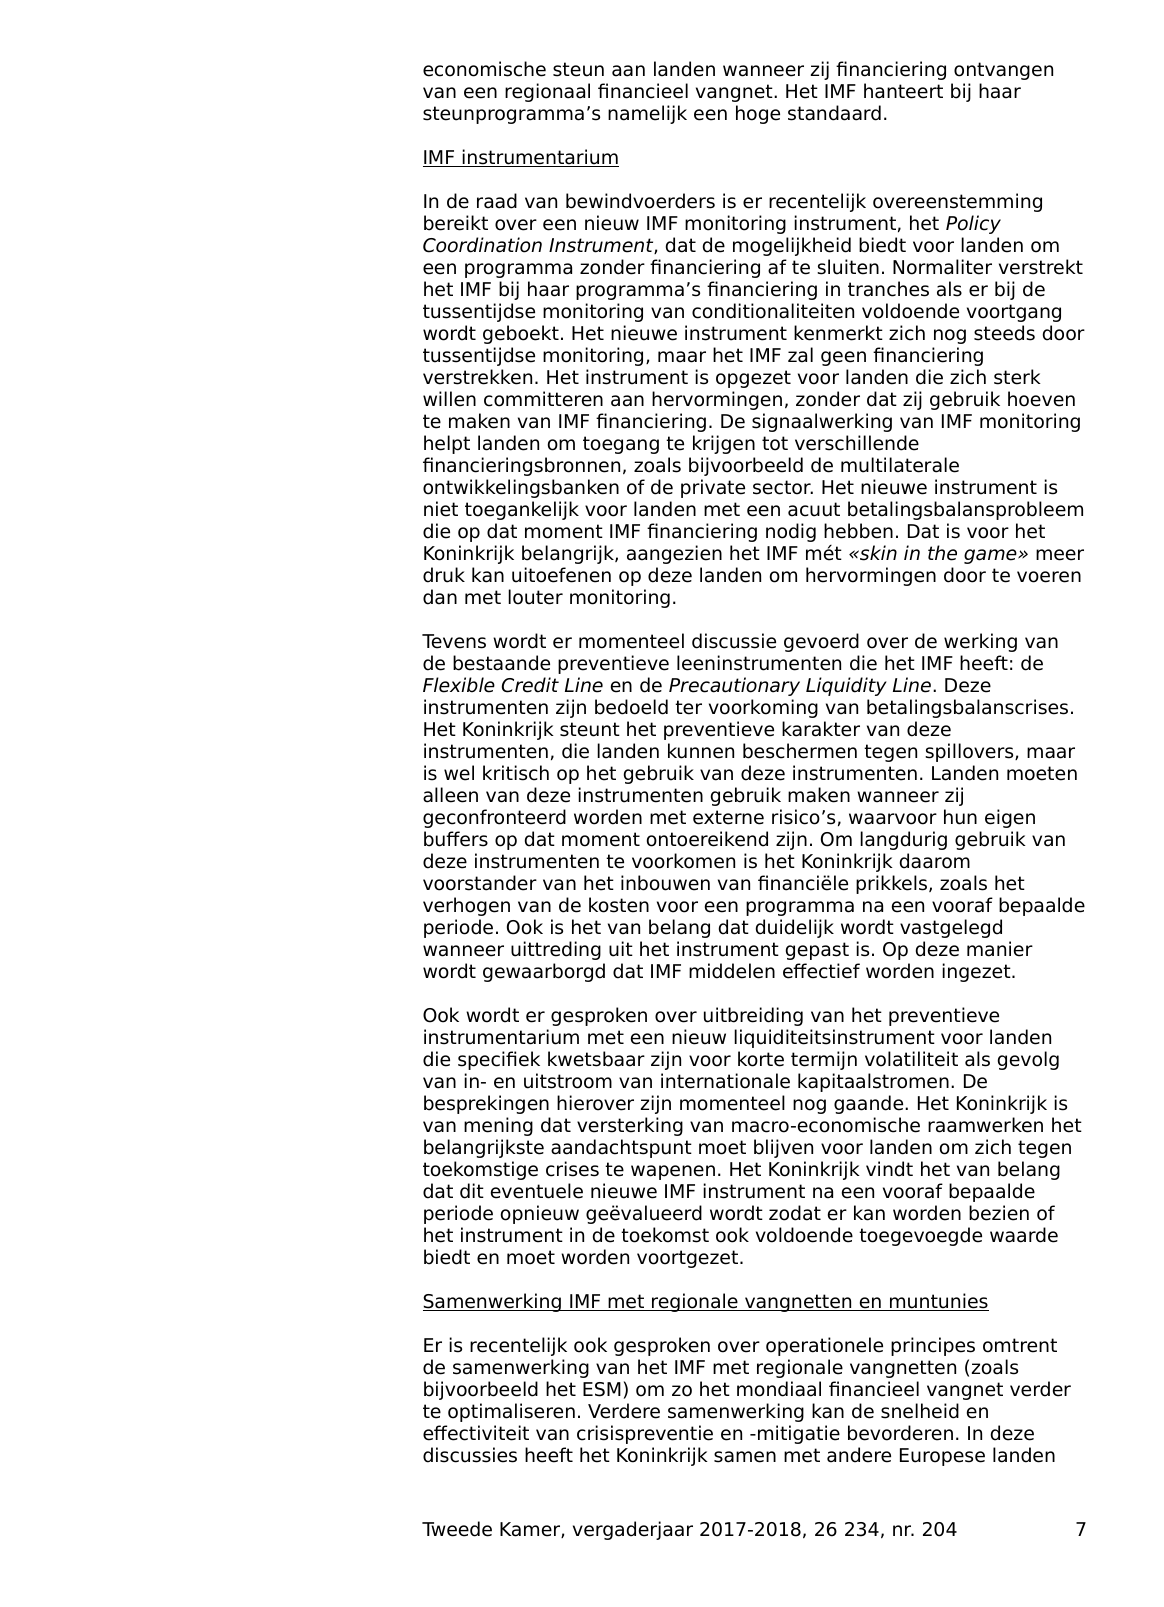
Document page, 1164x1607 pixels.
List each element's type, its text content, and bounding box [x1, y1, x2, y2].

subtitle Samenwerking IMF met regionale vangnetten en muntunies [422, 1291, 1087, 1313]
subtitle IMF instrumentarium [422, 147, 1087, 169]
text Er is recentelijk ook gesproken over operationele principes omtrent de samenwerking van het IMF met regionale vangnetten (zoals bijvoorbeeld het ESM) om zo het mondiaal financieel vangnet verder te optimaliseren. Verdere samenwerking kan de snelheid en effectiviteit van crisispreventie en -mitigatie bevorderen. In deze discussies heeft het Koninkrijk samen met andere Europese landen [422, 1335, 1087, 1467]
text economische steun aan landen wanneer zij financiering ontvangen van een regionaal financieel vangnet. Het IMF hanteert bij haar steunprogramma’s namelijk een hoge standaard. [422, 59, 1087, 125]
text In de raad van bewindvoerders is er recentelijk overeenstemming bereikt over een nieuw IMF monitoring instrument, het Policy Coordination Instrument, dat de mogelijkheid biedt voor landen om een programma zonder financiering af te sluiten. Normaliter verstrekt het IMF bij haar programma’s financiering in tranches als er bij de tussentijdse monitoring van conditionaliteiten voldoende voortgang wordt geboekt. Het nieuwe instrument kenmerkt zich nog steeds door tussentijdse monitoring, maar het IMF zal geen financiering verstrekken. Het instrument is opgezet voor landen die zich sterk willen committeren aan hervormingen, zonder dat zij gebruik hoeven te maken van IMF financiering. De signaalwerking van IMF monitoring helpt landen om toegang te krijgen tot verschillende financieringsbronnen, zoals bijvoorbeeld de multilaterale ontwikkelingsbanken of de private sector. Het nieuwe instrument is niet toegankelijk voor landen met een acuut betalingsbalansprobleem die op dat moment IMF financiering nodig hebben. Dat is voor het Koninkrijk belangrijk, aangezien het IMF mét «skin in the game» meer druk kan uitoefenen op deze landen om hervormingen door te voeren dan met louter monitoring. [422, 191, 1087, 609]
text Ook wordt er gesproken over uitbreiding van het preventieve instrumentarium met een nieuw liquiditeitsinstrument voor landen die specifiek kwetsbaar zijn voor korte termijn volatiliteit als gevolg van in- en uitstroom van internationale kapitaalstromen. De besprekingen hierover zijn momenteel nog gaande. Het Koninkrijk is van mening dat versterking van macro-economische raamwerken het belangrijkste aandachtspunt moet blijven voor landen om zich tegen toekomstige crises te wapenen. Het Koninkrijk vindt het van belang dat dit eventuele nieuwe IMF instrument na een vooraf bepaalde periode opnieuw geëvalueerd wordt zodat er kan worden bezien of het instrument in de toekomst ook voldoende toegevoegde waarde biedt en moet worden voortgezet. [422, 1005, 1087, 1269]
text Tevens wordt er momenteel discussie gevoerd over de werking van de bestaande preventieve leeninstrumenten die het IMF heeft: de Flexible Credit Line en de Precautionary Liquidity Line. Deze instrumenten zijn bedoeld ter voorkoming van betalingsbalanscrises. Het Koninkrijk steunt het preventieve karakter van deze instrumenten, die landen kunnen beschermen tegen spillovers, maar is wel kritisch op het gebruik van deze instrumenten. Landen moeten alleen van deze instrumenten gebruik maken wanneer zij geconfronteerd worden met externe risico’s, waarvoor hun eigen buffers op dat moment ontoereikend zijn. Om langdurig gebruik van deze instrumenten te voorkomen is het Koninkrijk daarom voorstander van het inbouwen van financiële prikkels, zoals het verhogen van de kosten voor een programma na een vooraf bepaalde periode. Ook is het van belang dat duidelijk wordt vastgelegd wanneer uittreding uit het instrument gepast is. Op deze manier wordt gewaarborgd dat IMF middelen effectief worden ingezet. [422, 631, 1087, 983]
